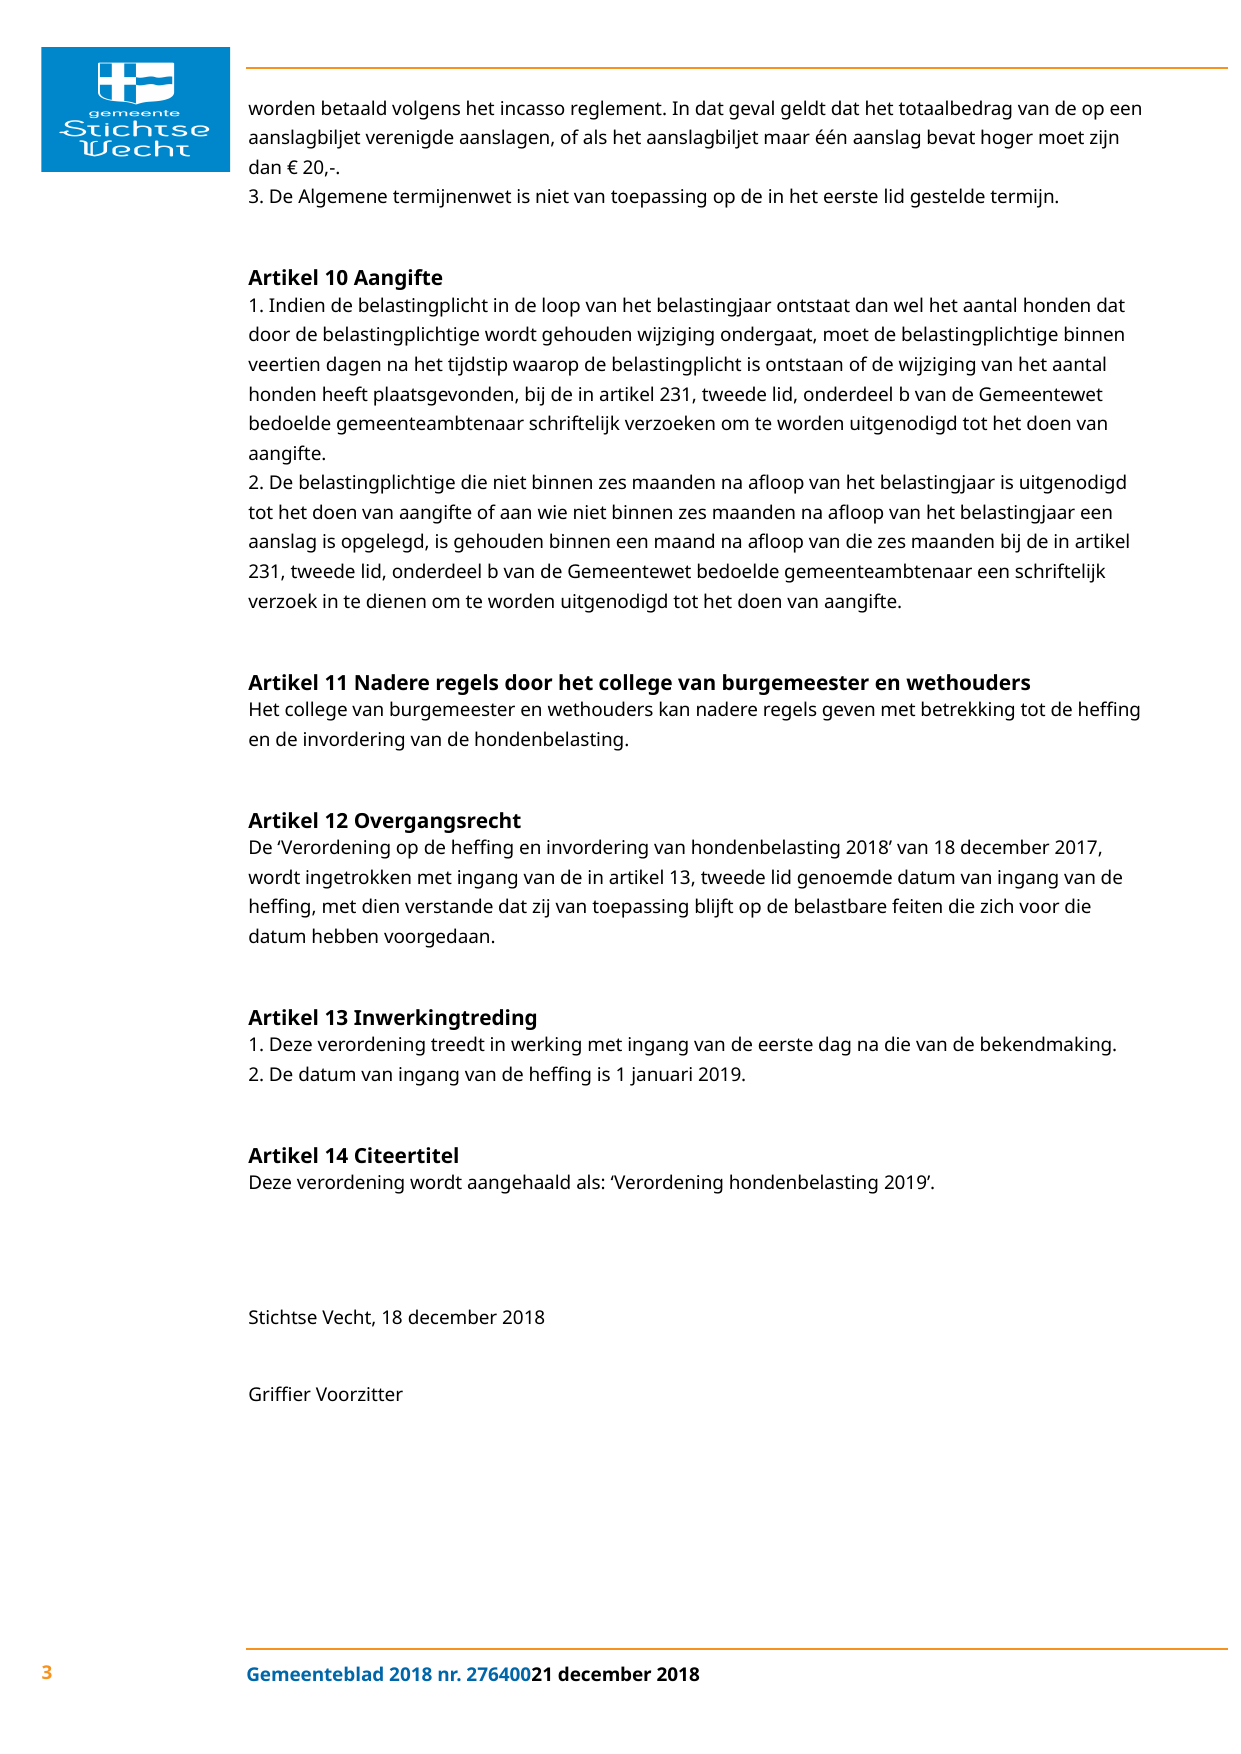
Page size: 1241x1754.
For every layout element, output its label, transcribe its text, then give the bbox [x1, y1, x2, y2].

text 3. De Algemene termijnenwet is niet van toepassing op de in het eerste lid gestelde termijn. [248, 183, 1152, 209]
text worden betaald volgens het incasso reglement. In dat geval geldt dat het totaalbedrag van de op een aanslagbiljet verenigde aanslagen, of als het aanslagbiljet maar één aanslag bevat hoger moet zijn dan € 20,-. [248, 95, 1152, 180]
picture [137, 63, 174, 103]
text De ‘Verordening op de heffing en invordering van hondenbelasting 2018’ van 18 december 2017, wordt ingetrokken met ingang van de in artikel 13, tweede lid genoemde datum van ingang van de heffing, met dien verstande dat zij van toepassing blijft op de belastbare feiten die zich voor die datum hebben voorgedaan. [248, 834, 1152, 949]
text Stichtse Vecht, 18 december 2018 [248, 1304, 1152, 1329]
text 1. Indien de belastingplicht in de loop van het belastingjaar ontstaat dan wel het aantal honden dat door de belastingplichtige wordt gehouden wijziging ondergaat, moet de belastingplichtige binnen veertien dagen na het tijdstip waarop de belastingplicht is ontstaan of de wijziging van het aantal honden heeft plaatsgevonden, bij de in artikel 231, tweede lid, onderdeel b van de Gemeentewet bedoelde gemeenteambtenaar schriftelijk verzoeken om te worden uitgenodigd tot het doen van aangifte. [248, 292, 1152, 466]
text Artikel 10 Aangifte [248, 263, 1152, 292]
text Griffier Voorzitter [248, 1381, 1152, 1407]
text 1. Deze verordening treedt in werking met ingang van de eerste dag na die van de bekendmaking. [248, 1031, 1152, 1057]
text Deze verordening wordt aangehaald als: ‘Verordening hondenbelasting 2019’. [248, 1169, 1152, 1195]
text Artikel 11 Nadere regels door het college van burgemeester en wethouders [248, 668, 1152, 696]
text Artikel 13 Inwerkingtreding [248, 1003, 1152, 1031]
text 2. De belastingplichtige die niet binnen zes maanden na afloop van het belastingjaar is uitgenodigd tot het doen van aangifte of aan wie niet binnen zes maanden na afloop van het belastingjaar een aanslag is opgelegd, is gehouden binnen een maand na afloop van die zes maanden bij de in artikel 231, tweede lid, onderdeel b van de Gemeentewet bedoelde gemeenteambtenaar een schriftelijk verzoek in te dienen om te worden uitgenodigd tot het doen van aangifte. [248, 469, 1152, 613]
text Artikel 12 Overgangsrecht [248, 806, 1152, 834]
picture [99, 63, 135, 101]
text Artikel 14 Citeertitel [248, 1141, 1152, 1169]
text 2. De datum van ingang van de heffing is 1 januari 2019. [248, 1061, 1152, 1087]
text Het college van burgemeester en wethouders kan nadere regels geven met betrekking tot de heffing en de invordering van de hondenbelasting. [248, 696, 1152, 752]
